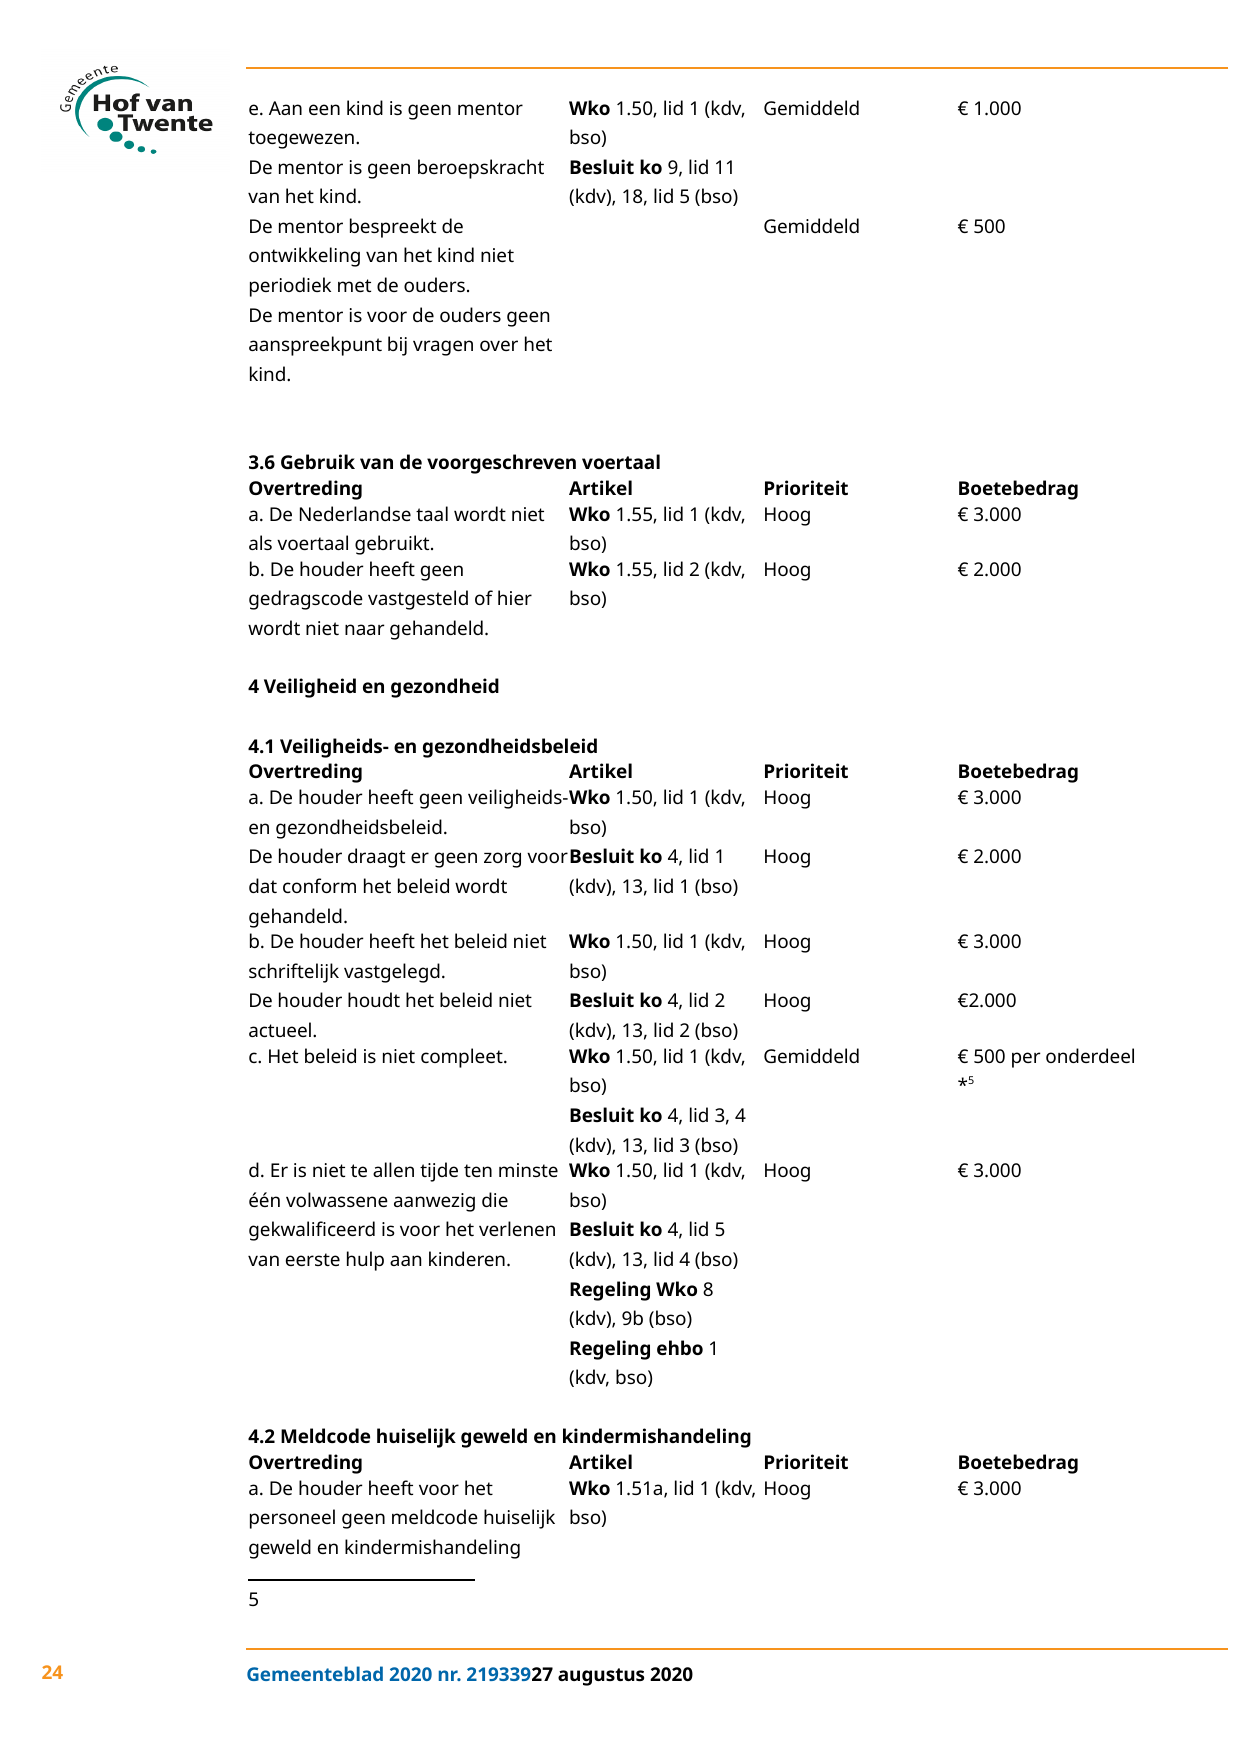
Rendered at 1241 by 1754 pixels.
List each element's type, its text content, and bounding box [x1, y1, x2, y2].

table_header 3.6 Gebruik van de voorgeschreven voertaal [248, 449, 763, 475]
table_cell Wko 1.50, lid 1 (kdv, bso) Besluit ko 4, lid 1 (kdv), 13, lid 1 (bso) [569, 785, 763, 928]
table_cell € 3.000 € 2.000 [958, 785, 1152, 928]
text 4 Veiligheid en gezondheid [248, 674, 1152, 699]
table_cell Artikel [569, 759, 763, 784]
table_cell Wko 1.51a, lid 1 (kdv, bso) [569, 1475, 763, 1559]
table_cell Boetebedrag [958, 1449, 1152, 1475]
table_cell Artikel [569, 1449, 763, 1475]
table_cell d. Er is niet te allen tijde ten minste één volwassene aanwezig die gekwalificeerd is voor het verlenen van eerste hulp aan kinderen. [248, 1158, 569, 1390]
table_cell € 2.000 [958, 556, 1152, 641]
table_cell Wko 1.50, lid 1 (kdv, bso) Besluit ko 4, lid 3, 4 (kdv), 13, lid 3 (bso) [569, 1043, 763, 1157]
table_cell Prioriteit [763, 475, 957, 501]
table_cell a. De houder heeft voor het personeel geen meldcode huiselijk geweld en kindermishandeling [248, 1475, 569, 1559]
table_header [958, 449, 1152, 475]
table_cell € 500 per onderdeel * [958, 1043, 1152, 1157]
table_cell a. De houder heeft geen veiligheids- en gezondheidsbeleid. De houder draagt er geen zorg voor dat conform het beleid wordt gehandeld. [248, 785, 569, 928]
table_cell Hoog [763, 556, 957, 641]
table_cell a. De Nederlandse taal wordt niet als voertaal gebruikt. [248, 501, 569, 556]
table_cell € 3.000 [958, 501, 1152, 556]
table_cell Hoog [763, 1475, 957, 1559]
table_cell Wko 1.55, lid 1 (kdv, bso) [569, 501, 763, 556]
table_header [763, 1423, 957, 1449]
table_header [763, 449, 957, 475]
table_cell Overtreding [248, 475, 569, 501]
table_cell Hoog Hoog [763, 929, 957, 1043]
table_cell Prioriteit [763, 759, 957, 784]
table_cell Boetebedrag [958, 475, 1152, 501]
picture [41, 47, 231, 172]
table_cell Gemiddeld [763, 1043, 957, 1157]
table_header 4.2 Meldcode huiselijk geweld en kindermishandeling [248, 1423, 763, 1449]
table_header [958, 733, 1152, 759]
table_cell b. De houder heeft het beleid niet schriftelijk vastgelegd. De houder houdt het beleid niet actueel. [248, 929, 569, 1043]
table_cell € 3.000 [958, 1158, 1152, 1390]
table_cell c. Het beleid is niet compleet. [248, 1043, 569, 1157]
table_cell b. De houder heeft geen gedragscode vastgesteld of hier wordt niet naar gehandeld. [248, 556, 569, 641]
table_cell € 1.000 € 500 [958, 95, 1152, 387]
table_header [763, 733, 957, 759]
table_cell Hoog Hoog [763, 785, 957, 928]
table_cell Wko 1.50, lid 1 (kdv, bso) Besluit ko 9, lid 11 (kdv), 18, lid 5 (bso) [569, 95, 763, 387]
table_cell Wko 1.50, lid 1 (kdv, bso) Besluit ko 4, lid 5 (kdv), 13, lid 4 (bso) Regeling Wko 8 (kdv), 9b (bso) Regeling ehbo 1 (kdv, bso) [569, 1158, 763, 1390]
table_cell Hoog [763, 1158, 957, 1390]
table_header 4.1 Veiligheids- en gezondheidsbeleid [248, 733, 763, 759]
table_cell Artikel [569, 475, 763, 501]
table_cell Overtreding [248, 759, 569, 784]
table_cell Wko 1.55, lid 2 (kdv, bso) [569, 556, 763, 641]
table_cell Gemiddeld Gemiddeld [763, 95, 957, 387]
table_cell e. Aan een kind is geen mentor toegewezen. De mentor is geen beroepskracht van het kind. De mentor bespreekt de ontwikkeling van het kind niet periodiek met de ouders. De mentor is voor de ouders geen aanspreekpunt bij vragen over het kind. [248, 95, 569, 387]
table_cell Hoog [763, 501, 957, 556]
table_cell Wko 1.50, lid 1 (kdv, bso) Besluit ko 4, lid 2 (kdv), 13, lid 2 (bso) [569, 929, 763, 1043]
table_header [958, 1423, 1152, 1449]
table_cell Boetebedrag [958, 759, 1152, 784]
table_cell Overtreding [248, 1449, 569, 1475]
table_cell Prioriteit [763, 1449, 957, 1475]
table_cell € 3.000 €2.000 [958, 929, 1152, 1043]
table_cell € 3.000 [958, 1475, 1152, 1559]
